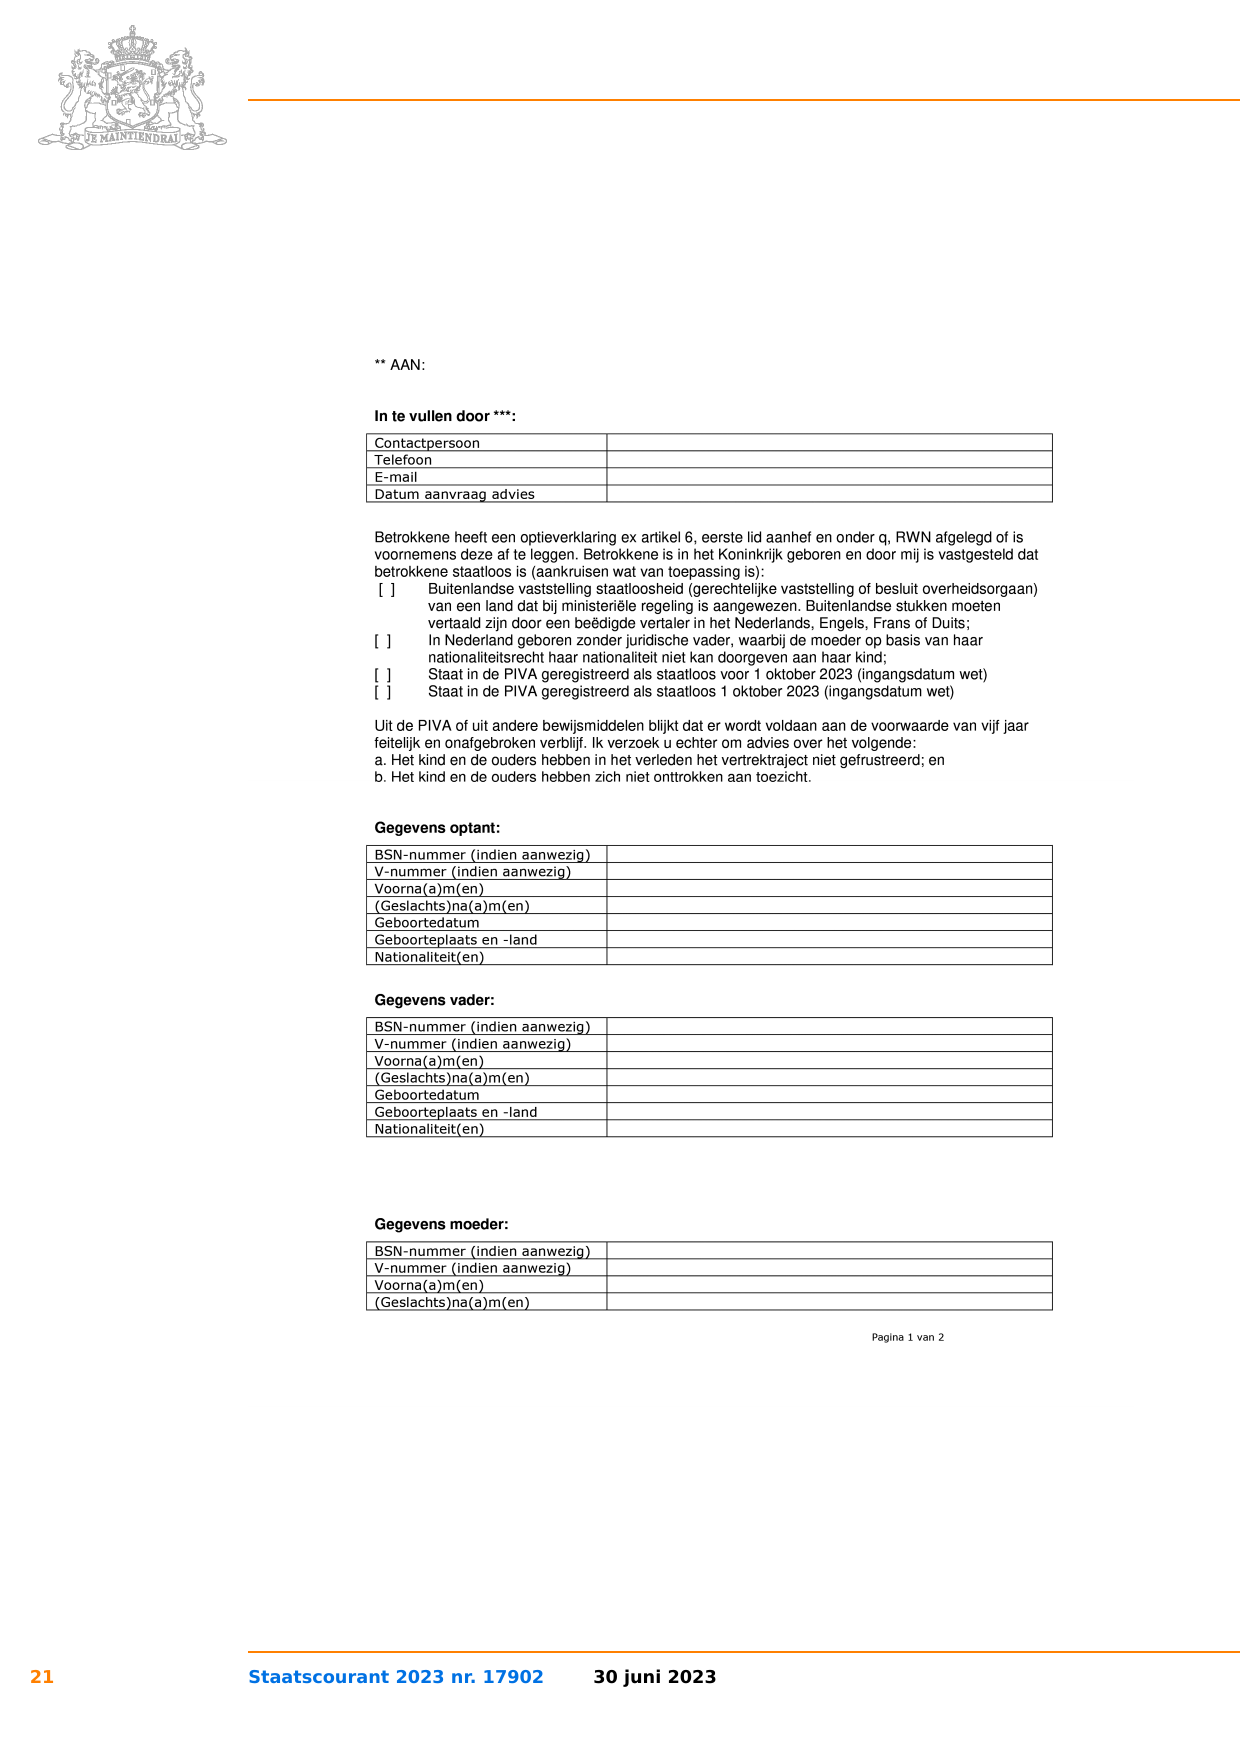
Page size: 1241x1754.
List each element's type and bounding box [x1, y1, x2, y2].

picture [248, 155, 1134, 1407]
picture [38, 25, 227, 150]
